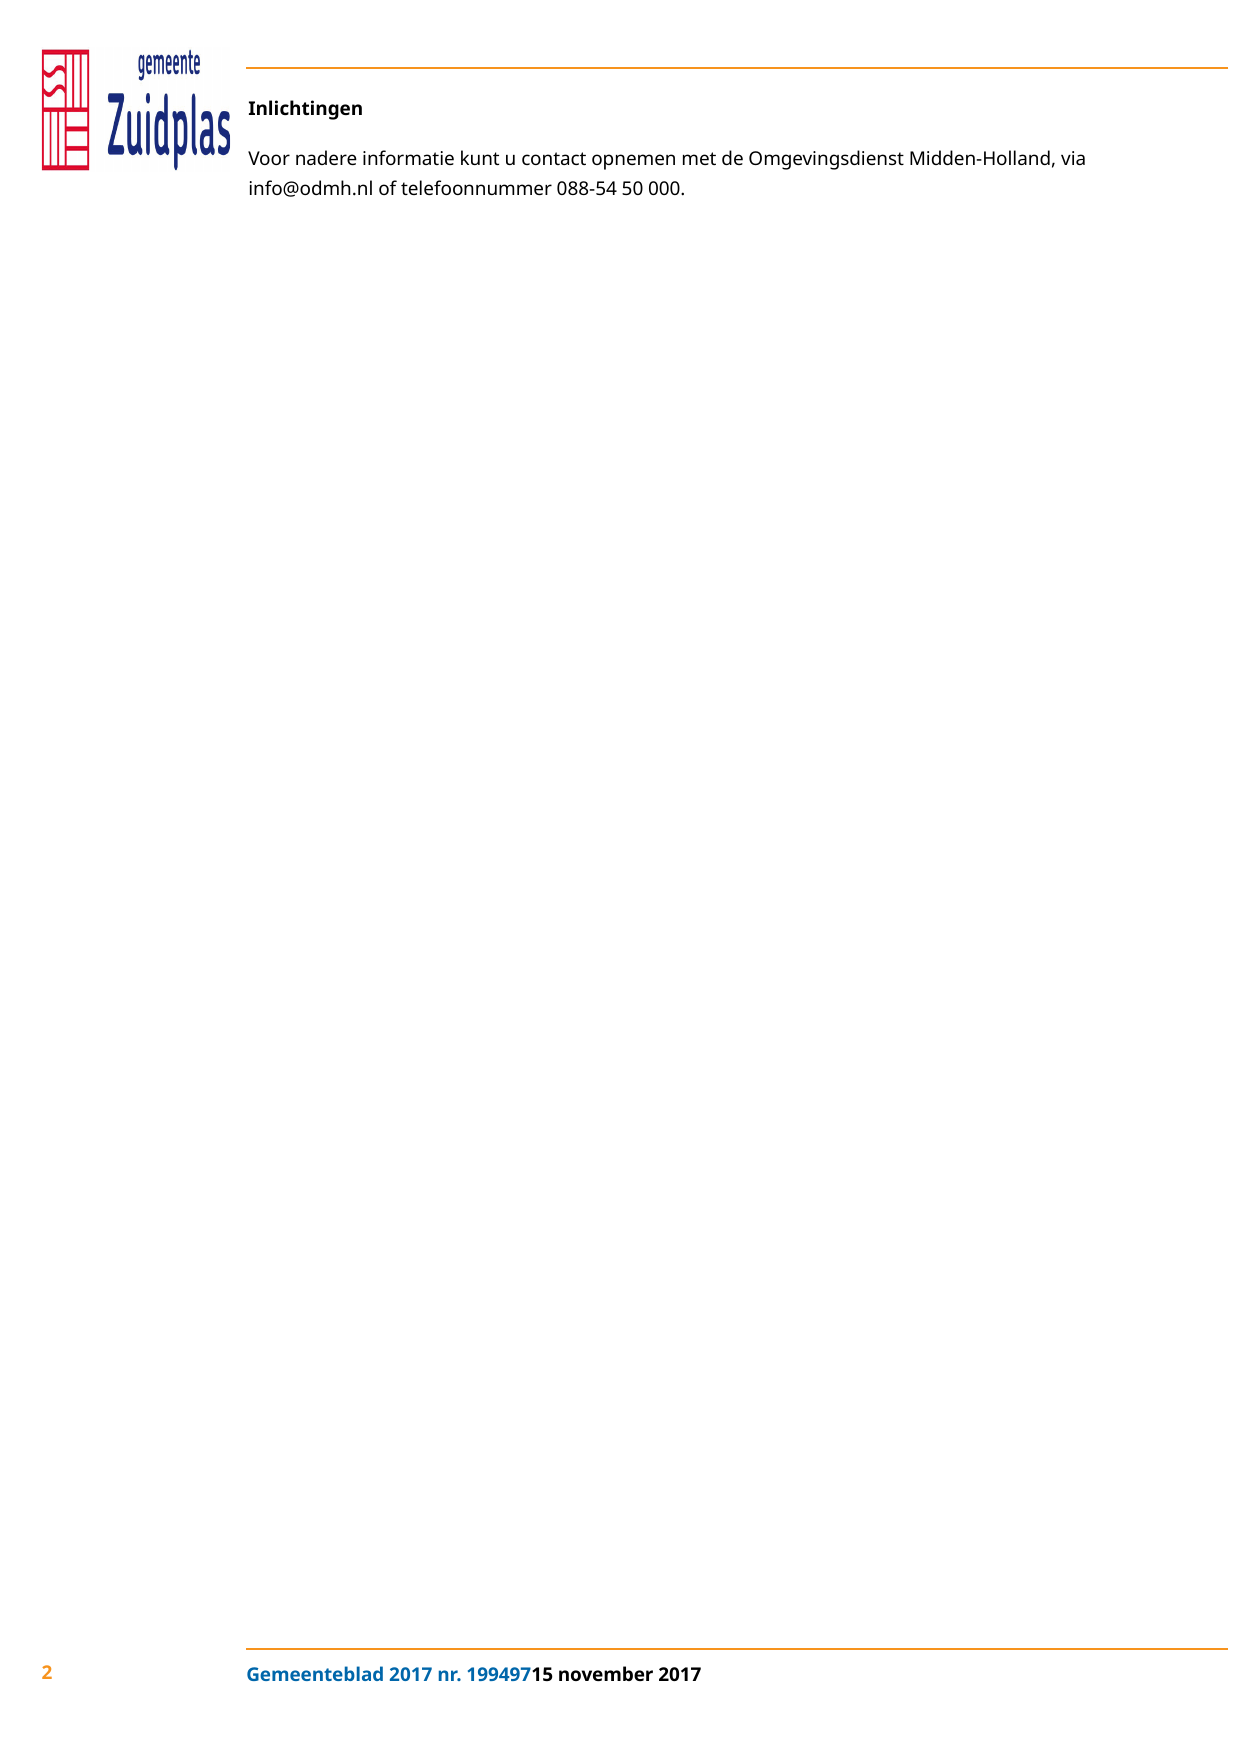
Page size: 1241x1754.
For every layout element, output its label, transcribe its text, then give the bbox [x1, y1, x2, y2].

text Inlichtingen [248, 95, 1152, 121]
picture [41, 47, 231, 172]
text Voor nadere informatie kunt u contact opnemen met de Omgevingsdienst Midden-Holland, via info@odmh.nl of telefoonnummer 088-54 50 000. [248, 145, 1152, 201]
